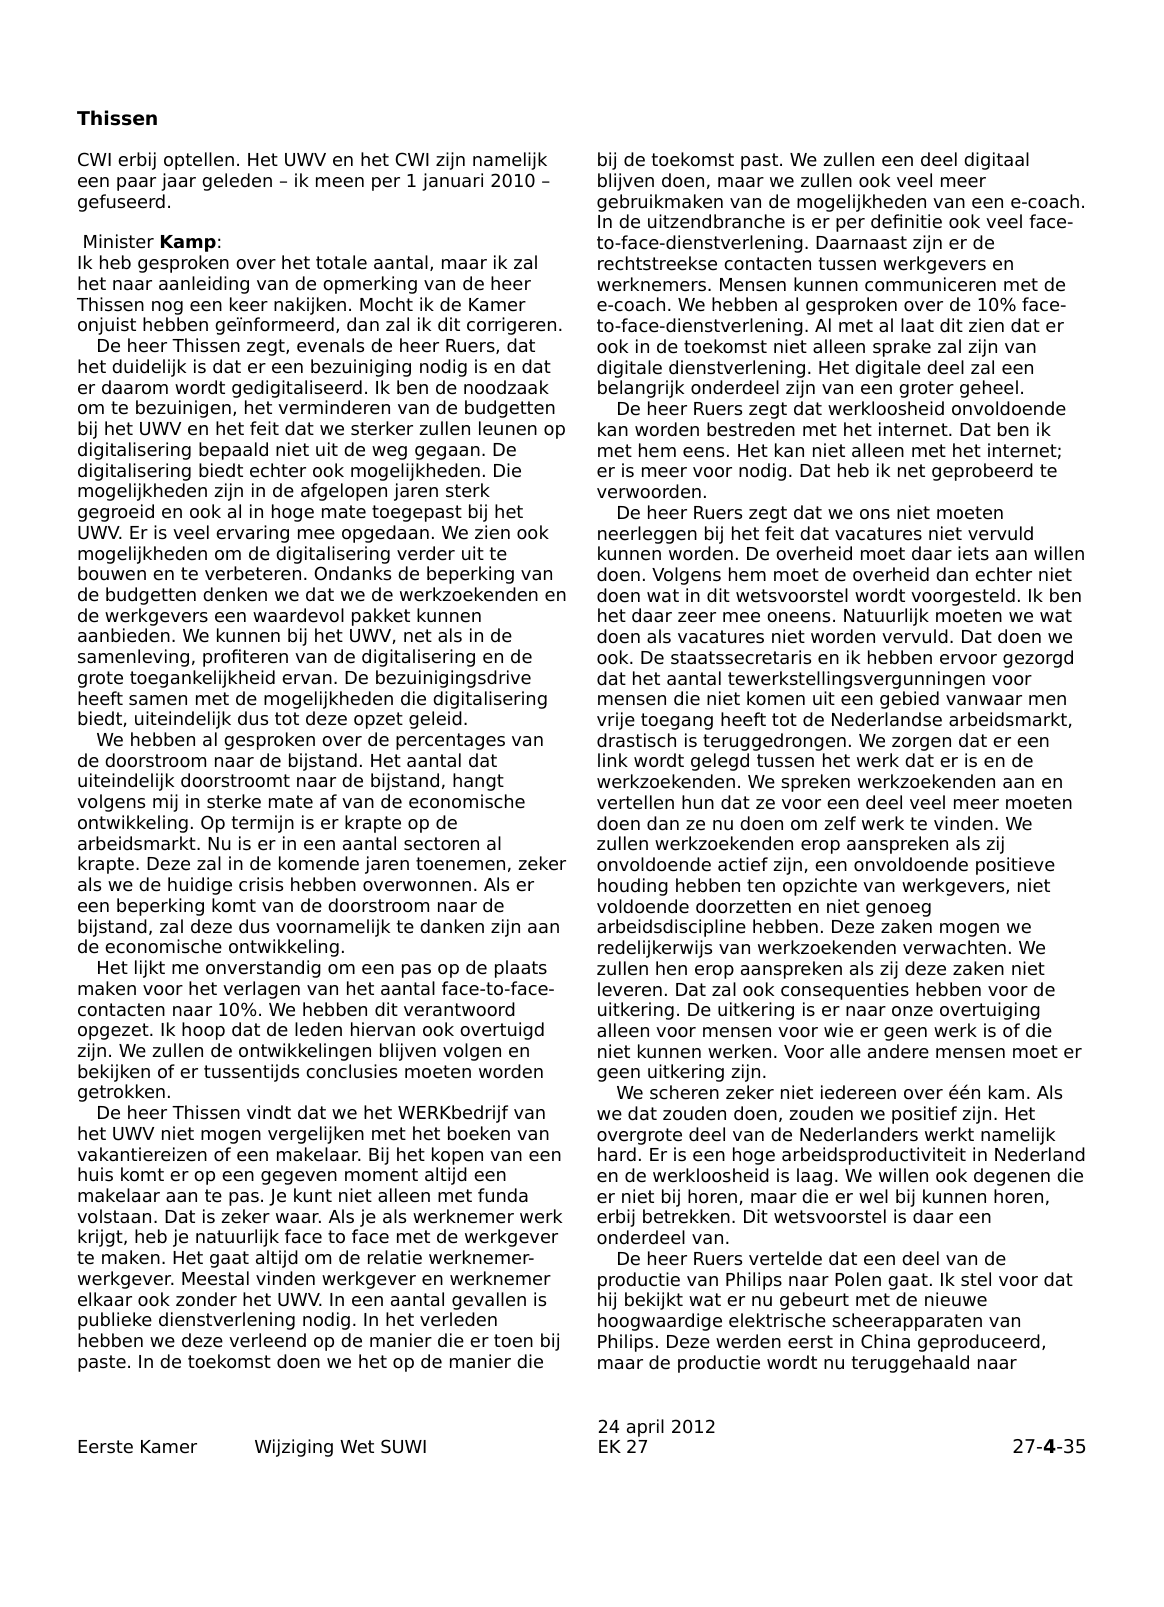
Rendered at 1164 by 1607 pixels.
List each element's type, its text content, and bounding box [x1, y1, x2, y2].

text De heer Ruers zegt dat we ons niet moeten neerleggen bij het feit dat vacatures niet vervuld kunnen worden. De overheid moet daar iets aan willen doen. Volgens hem moet de overheid dan echter niet doen wat in dit wetsvoorstel wordt voorgesteld. Ik ben het daar zeer mee oneens. Natuurlijk moeten we wat doen als vacatures niet worden vervuld. Dat doen we ook. De staatssecretaris en ik hebben ervoor gezorgd dat het aantal tewerkstellingsvergunningen voor mensen die niet komen uit een gebied vanwaar men vrije toegang heeft tot de Nederlandse arbeidsmarkt, drastisch is teruggedrongen. We zorgen dat er een link wordt gelegd tussen het werk dat er is en de werkzoekenden. We spreken werkzoekenden aan en vertellen hun dat ze voor een deel veel meer moeten doen dan ze nu doen om zelf werk te vinden. We zullen werkzoekenden erop aanspreken als zij onvoldoende actief zijn, een onvoldoende positieve houding hebben ten opzichte van werkgevers, niet voldoende doorzetten en niet genoeg arbeidsdiscipline hebben. Deze zaken mogen we redelijkerwijs van werkzoekenden verwachten. We zullen hen erop aanspreken als zij deze zaken niet leveren. Dat zal ook consequenties hebben voor de uitkering. De uitkering is er naar onze overtuiging alleen voor mensen voor wie er geen werk is of die niet kunnen werken. Voor alle andere mensen moet er geen uitkering zijn. [596, 503, 1087, 1083]
text We scheren zeker niet iedereen over één kam. Als we dat zouden doen, zouden we positief zijn. Het overgrote deel van de Nederlanders werkt namelijk hard. Er is een hoge arbeidsproductiviteit in Nederland en de werkloosheid is laag. We willen ook degenen die er niet bij horen, maar die er wel bij kunnen horen, erbij betrekken. Dit wetsvoorstel is daar een onderdeel van. [596, 1083, 1087, 1249]
text De heer Ruers vertelde dat een deel van de productie van Philips naar Polen gaat. Ik stel voor dat hij bekijkt wat er nu gebeurt met de nieuwe hoogwaardige elektrische scheerapparaten van Philips. Deze werden eerst in China geproduceerd, maar de productie wordt nu teruggehaald naar [596, 1249, 1087, 1373]
text Minister Kamp: [77, 232, 567, 253]
text De heer Thissen vindt dat we het WERKbedrijf van het UWV niet mogen vergelijken met het boeken van vakantiereizen of een makelaar. Bij het kopen van een huis komt er op een gegeven moment altijd een makelaar aan te pas. Je kunt niet alleen met funda volstaan. Dat is zeker waar. Als je als werknemer werk krijgt, heb je natuurlijk face to face met de werkgever te maken. Het gaat altijd om de relatie werknemer-werkgever. Meestal vinden werkgever en werknemer elkaar ook zonder het UWV. In een aantal gevallen is publieke dienstverlening nodig. In het verleden hebben we deze verleend op de manier die er toen bij paste. In de toekomst doen we het op de manier die [77, 1103, 567, 1372]
text CWI erbij optellen. Het UWV en het CWI zijn namelijk een paar jaar geleden – ik meen per 1 januari 2010 – gefuseerd. [77, 150, 567, 212]
text We hebben al gesproken over de percentages van de doorstroom naar de bijstand. Het aantal dat uiteindelijk doorstroomt naar de bijstand, hangt volgens mij in sterke mate af van de economische ontwikkeling. Op termijn is er krapte op de arbeidsmarkt. Nu is er in een aantal sectoren al krapte. Deze zal in de komende jaren toenemen, zeker als we de huidige crisis hebben overwonnen. Als er een beperking komt van de doorstroom naar de bijstand, zal deze dus voornamelijk te danken zijn aan de economische ontwikkeling. [77, 730, 567, 958]
text Ik heb gesproken over het totale aantal, maar ik zal het naar aanleiding van de opmerking van de heer Thissen nog een keer nakijken. Mocht ik de Kamer onjuist hebben geïnformeerd, dan zal ik dit corrigeren. [77, 253, 567, 336]
text bij de toekomst past. We zullen een deel digitaal blijven doen, maar we zullen ook veel meer gebruikmaken van de mogelijkheden van een e-coach. In de uitzendbranche is er per definitie ook veel face-to-face-dienstverlening. Daarnaast zijn er de rechtstreekse contacten tussen werkgevers en werknemers. Mensen kunnen communiceren met de e-coach. We hebben al gesproken over de 10% face-to-face-dienstverlening. Al met al laat dit zien dat er ook in de toekomst niet alleen sprake zal zijn van digitale dienstverlening. Het digitale deel zal een belangrijk onderdeel zijn van een groter geheel. [596, 150, 1087, 399]
text De heer Thissen zegt, evenals de heer Ruers, dat het duidelijk is dat er een bezuiniging nodig is en dat er daarom wordt gedigitaliseerd. Ik ben de noodzaak om te bezuinigen, het verminderen van de budgetten bij het UWV en het feit dat we sterker zullen leunen op digitalisering bepaald niet uit de weg gegaan. De digitalisering biedt echter ook mogelijkheden. Die mogelijkheden zijn in de afgelopen jaren sterk gegroeid en ook al in hoge mate toegepast bij het UWV. Er is veel ervaring mee opgedaan. We zien ook mogelijkheden om de digitalisering verder uit te bouwen en te verbeteren. Ondanks de beperking van de budgetten denken we dat we de werkzoekenden en de werkgevers een waardevol pakket kunnen aanbieden. We kunnen bij het UWV, net als in de samenleving, profiteren van de digitalisering en de grote toegankelijkheid ervan. De bezuinigingsdrive heeft samen met de mogelijkheden die digitalisering biedt, uiteindelijk dus tot deze opzet geleid. [77, 336, 567, 730]
text De heer Ruers zegt dat werkloosheid onvoldoende kan worden bestreden met het internet. Dat ben ik met hem eens. Het kan niet alleen met het internet; er is meer voor nodig. Dat heb ik net geprobeerd te verwoorden. [596, 399, 1087, 503]
text Het lijkt me onverstandig om een pas op de plaats maken voor het verlagen van het aantal face-to-face-contacten naar 10%. We hebben dit verantwoord opgezet. Ik hoop dat de leden hiervan ook overtuigd zijn. We zullen de ontwikkelingen blijven volgen en bekijken of er tussentijds conclusies moeten worden getrokken. [77, 958, 567, 1103]
